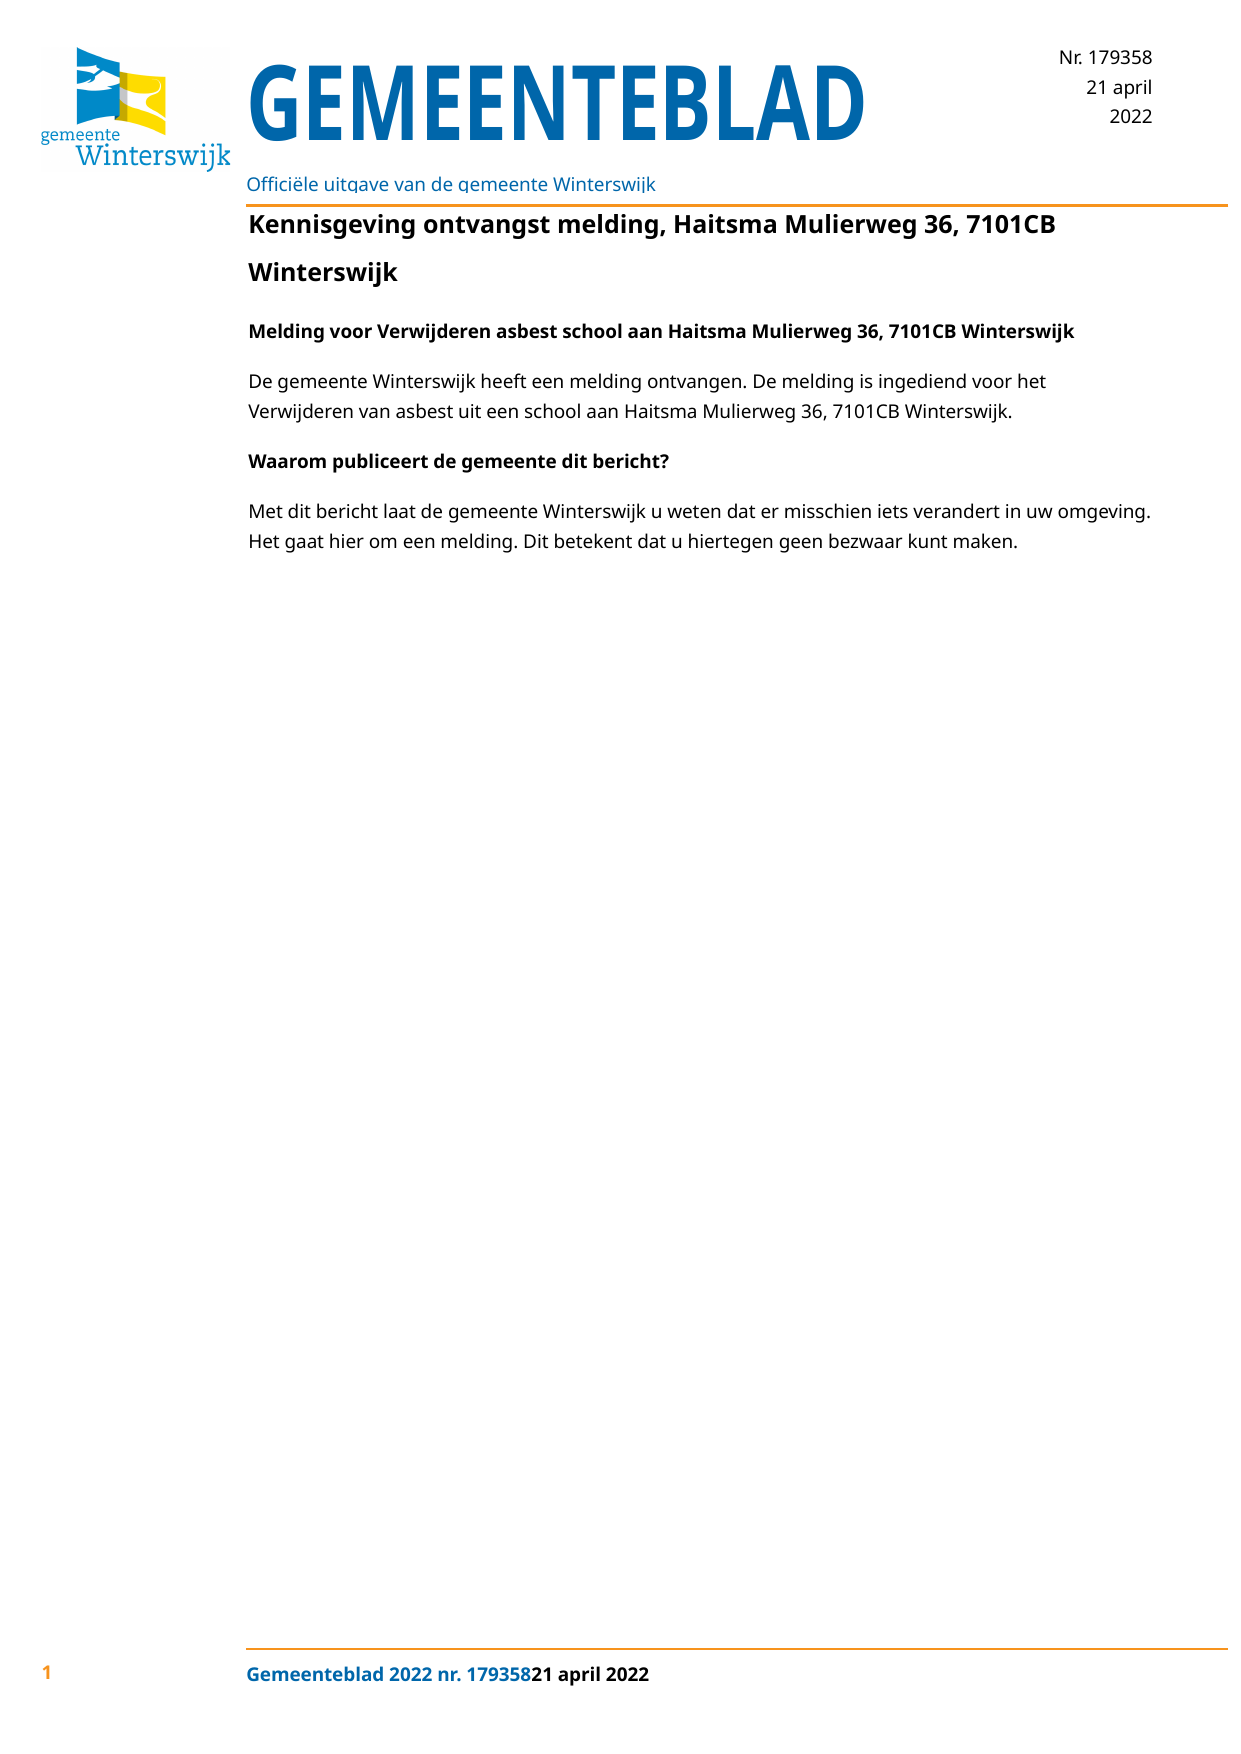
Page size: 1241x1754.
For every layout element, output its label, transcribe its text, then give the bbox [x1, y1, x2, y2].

text Melding voor Verwijderen asbest school aan Haitsma Mulierweg 36, 7101CB Winterswijk [248, 318, 1152, 344]
text De gemeente Winterswijk heeft een melding ontvangen. De melding is ingediend voor het Verwijderen van asbest uit een school aan Haitsma Mulierweg 36, 7101CB Winterswijk. [248, 368, 1152, 424]
picture [225, 153, 231, 162]
text Met dit bericht laat de gemeente Winterswijk u weten dat er misschien iets verandert in uw omgeving. Het gaat hier om een melding. Dit betekent dat u hiertegen geen bezwaar kunt maken. [248, 499, 1152, 554]
text Waarom publiceert de gemeente dit bericht? [248, 448, 1152, 474]
text Kennisgeving ontvangst melding, Haitsma Mulierweg 36, 7101CB Winterswijk [248, 207, 1152, 288]
picture [41, 47, 231, 172]
